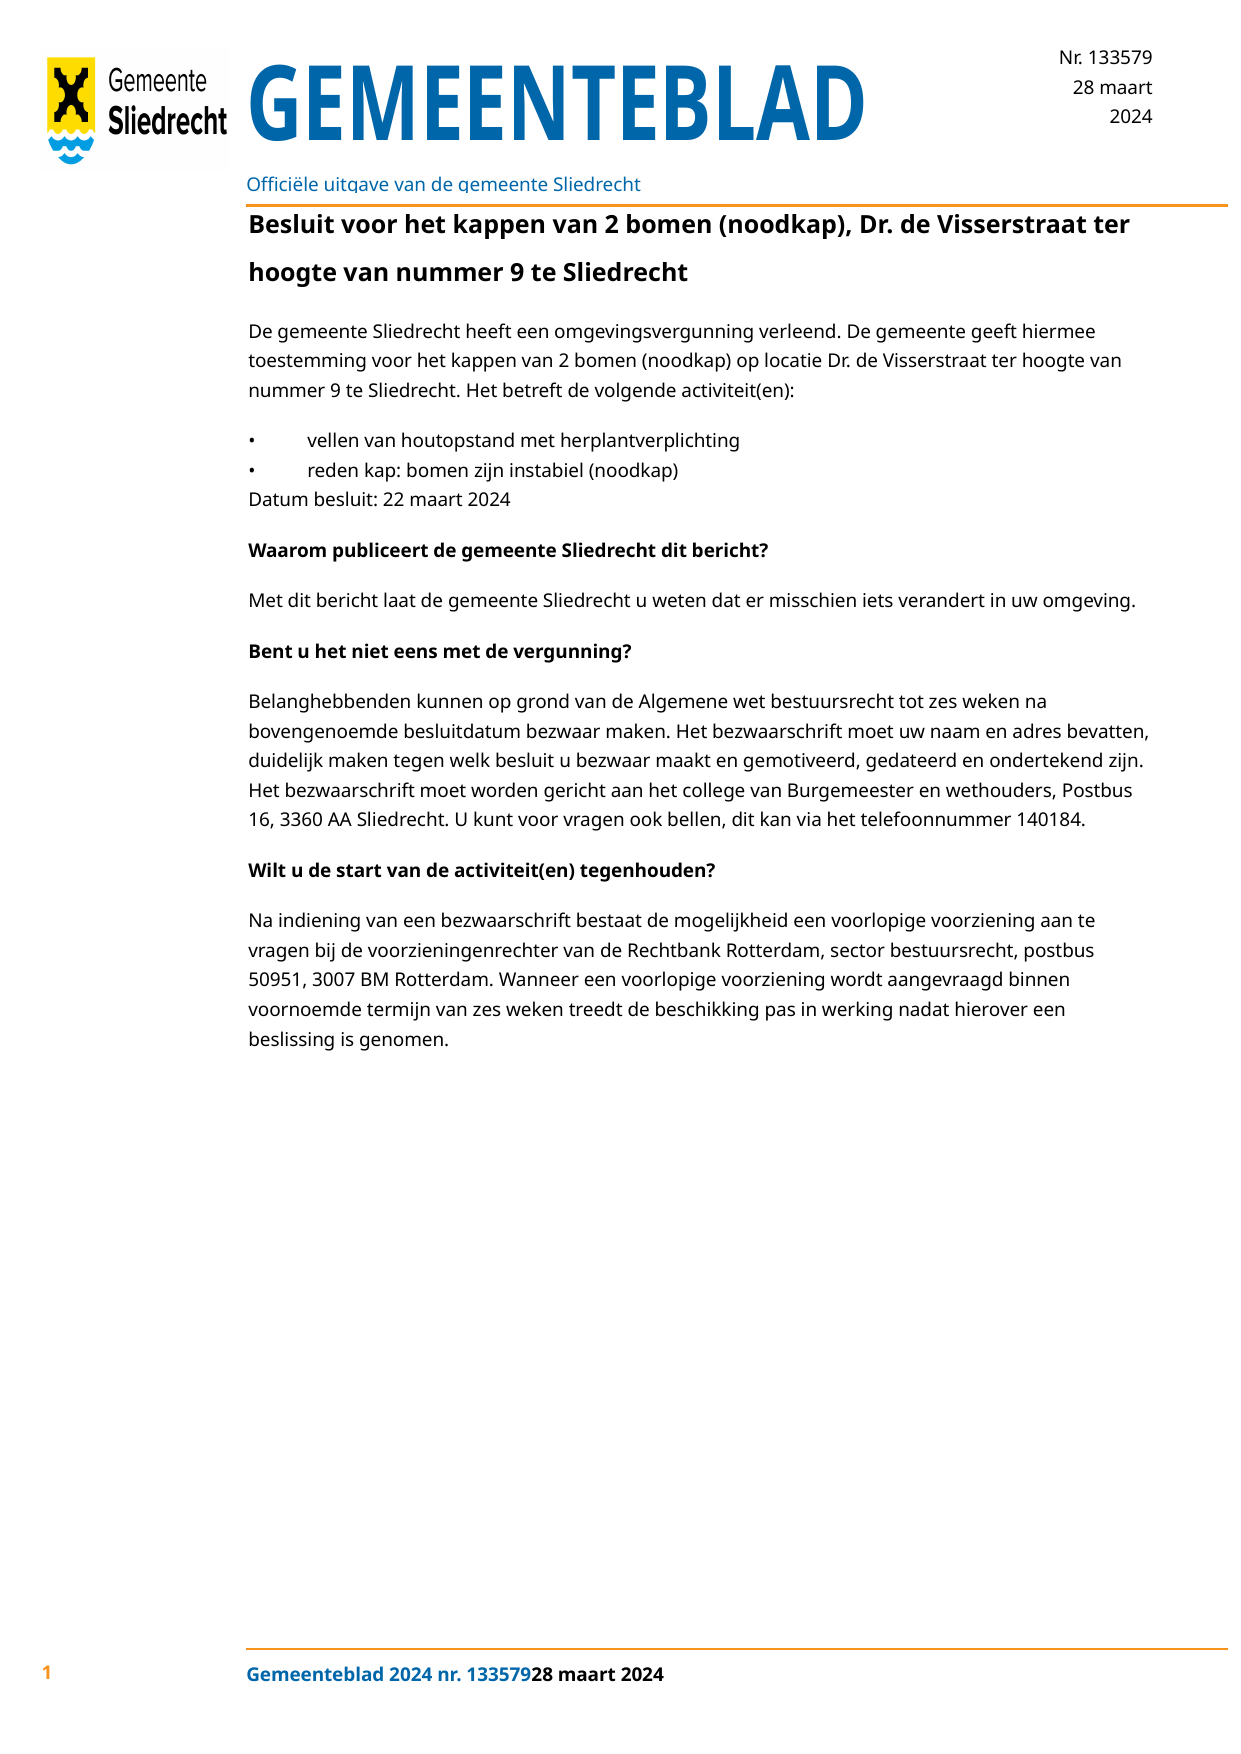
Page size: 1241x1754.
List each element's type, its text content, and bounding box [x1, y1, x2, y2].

text Bent u het niet eens met de vergunning? [248, 638, 1152, 664]
text Wilt u de start van de activiteit(en) tegenhouden? [248, 857, 1152, 883]
list vellen van houtopstand met herplantverplichting [248, 427, 1152, 453]
picture [41, 47, 231, 172]
list reden kap: bomen zijn instabiel (noodkap) [248, 457, 1152, 483]
text Belanghebbenden kunnen op grond van de Algemene wet bestuursrecht tot zes weken na bovengenoemde besluitdatum bezwaar maken. Het bezwaarschrift moet uw naam en adres bevatten, duidelijk maken tegen welk besluit u bezwaar maakt en gemotiveerd, gedateerd en ondertekend zijn. Het bezwaarschrift moet worden gericht aan het college van Burgemeester en wethouders, Postbus 16, 3360 AA Sliedrecht. U kunt voor vragen ook bellen, dit kan via het telefoonnummer 140184. [248, 688, 1152, 832]
text Besluit voor het kappen van 2 bomen (noodkap), Dr. de Visserstraat ter hoogte van nummer 9 te Sliedrecht [248, 207, 1152, 288]
text Datum besluit: 22 maart 2024 [248, 487, 1152, 512]
text De gemeente Sliedrecht heeft een omgevingsvergunning verleend. De gemeente geeft hiermee toestemming voor het kappen van 2 bomen (noodkap) op locatie Dr. de Visserstraat ter hoogte van nummer 9 te Sliedrecht. Het betreft de volgende activiteit(en): [248, 318, 1152, 403]
text Waarom publiceert de gemeente Sliedrecht dit bericht? [248, 537, 1152, 563]
text Met dit bericht laat de gemeente Sliedrecht u weten dat er misschien iets verandert in uw omgeving. [248, 587, 1152, 613]
text Na indiening van een bezwaarschrift bestaat de mogelijkheid een voorlopige voorziening aan te vragen bij de voorzieningenrechter van de Rechtbank Rotterdam, sector bestuursrecht, postbus 50951, 3007 BM Rotterdam. Wanneer een voorlopige voorziening wordt aangevraagd binnen voornoemde termijn van zes weken treedt de beschikking pas in werking nadat hierover een beslissing is genomen. [248, 907, 1152, 1052]
